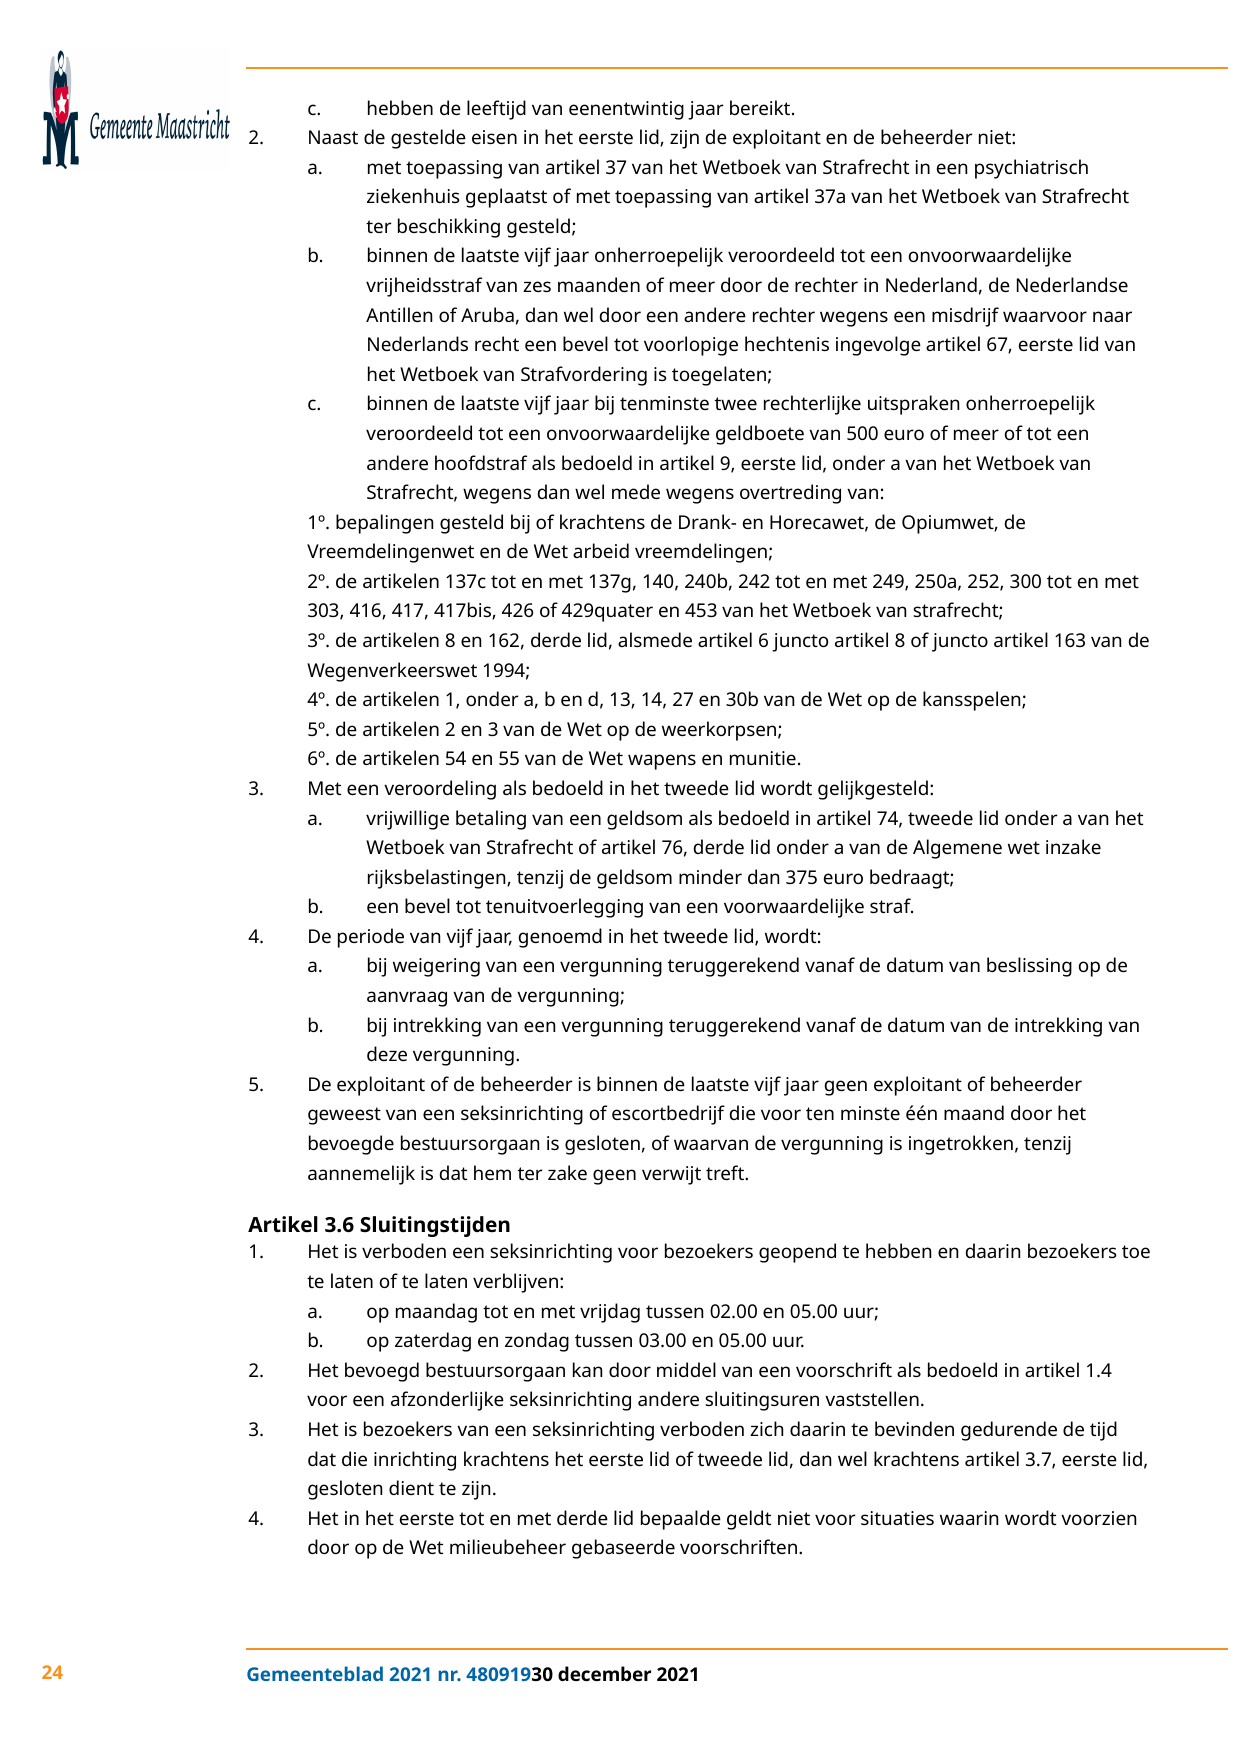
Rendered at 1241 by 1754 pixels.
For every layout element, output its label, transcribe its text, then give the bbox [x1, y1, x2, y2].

list 2º. de artikelen 137c tot en met 137g, 140, 240b, 242 tot en met 249, 250a, 252, 300 tot en met 303, 416, 417, 417bis, 426 of 429quater en 453 van het Wetboek van strafrecht; [248, 568, 1152, 623]
list bij intrekking van een vergunning teruggerekend vanaf de datum van de intrekking van deze vergunning. [307, 1012, 1152, 1067]
list Naast de gestelde eisen in het eerste lid, zijn de exploitant en de beheerder niet: [248, 124, 1152, 150]
list op zaterdag en zondag tussen 03.00 en 05.00 uur. [307, 1327, 1152, 1353]
list Met een veroordeling als bedoeld in het tweede lid wordt gelijkgesteld: [248, 775, 1152, 801]
picture [41, 47, 231, 172]
list 4º. de artikelen 1, onder a, b en d, 13, 14, 27 en 30b van de Wet op de kansspelen; [248, 686, 1152, 712]
list 6º. de artikelen 54 en 55 van de Wet wapens en munitie. [248, 746, 1152, 771]
list vrijwillige betaling van een geldsom als bedoeld in artikel 74, tweede lid onder a van het Wetboek van Strafrecht of artikel 76, derde lid onder a van de Algemene wet inzake rijksbelastingen, tenzij de geldsom minder dan 375 euro bedraagt; [307, 805, 1152, 890]
list Het in het eerste tot en met derde lid bepaalde geldt niet voor situaties waarin wordt voorzien door op de Wet milieubeheer gebaseerde voorschriften. [248, 1505, 1152, 1560]
list De exploitant of de beheerder is binnen de laatste vijf jaar geen exploitant of beheerder geweest van een seksinrichting of escortbedrijf die voor ten minste één maand door het bevoegde bestuursorgaan is gesloten, of waarvan de vergunning is ingetrokken, tenzij aannemelijk is dat hem ter zake geen verwijt treft. [248, 1071, 1152, 1186]
list een bevel tot tenuitvoerlegging van een voorwaardelijke straf. [307, 893, 1152, 919]
list Het is verboden een seksinrichting voor bezoekers geopend te hebben en daarin bezoekers toe te laten of te laten verblijven: [248, 1239, 1152, 1294]
list 1º. bepalingen gesteld bij of krachtens de Drank- en Horecawet, de Opiumwet, de Vreemdelingenwet en de Wet arbeid vreemdelingen; [248, 509, 1152, 564]
list met toepassing van artikel 37 van het Wetboek van Strafrecht in een psychiatrisch ziekenhuis geplaatst of met toepassing van artikel 37a van het Wetboek van Strafrecht ter beschikking gesteld; [307, 154, 1152, 239]
list Het is bezoekers van een seksinrichting verboden zich daarin te bevinden gedurende de tijd dat die inrichting krachtens het eerste lid of tweede lid, dan wel krachtens artikel 3.7, eerste lid, gesloten dient te zijn. [248, 1416, 1152, 1501]
list op maandag tot en met vrijdag tussen 02.00 en 05.00 uur; [307, 1298, 1152, 1323]
list hebben de leeftijd van eenentwintig jaar bereikt. [307, 95, 1152, 121]
list binnen de laatste vijf jaar onherroepelijk veroordeeld tot een onvoorwaardelijke vrijheidsstraf van zes maanden of meer door de rechter in Nederland, de Nederlandse Antillen of Aruba, dan wel door een andere rechter wegens een misdrijf waarvoor naar Nederlands recht een bevel tot voorlopige hechtenis ingevolge artikel 67, eerste lid van het Wetboek van Strafvordering is toegelaten; [307, 243, 1152, 387]
list bij weigering van een vergunning teruggerekend vanaf de datum van beslissing op de aanvraag van de vergunning; [307, 953, 1152, 1008]
list Het bevoegd bestuursorgaan kan door middel van een voorschrift als bedoeld in artikel 1.4 voor een afzonderlijke seksinrichting andere sluitingsuren vaststellen. [248, 1357, 1152, 1412]
list 3º. de artikelen 8 en 162, derde lid, alsmede artikel 6 juncto artikel 8 of juncto artikel 163 van de Wegenverkeerswet 1994; [248, 627, 1152, 683]
list 5º. de artikelen 2 en 3 van de Wet op de weerkorpsen; [248, 716, 1152, 742]
list binnen de laatste vijf jaar bij tenminste twee rechterlijke uitspraken onherroepelijk veroordeeld tot een onvoorwaardelijke geldboete van 500 euro of meer of tot een andere hoofdstraf als bedoeld in artikel 9, eerste lid, onder a van het Wetboek van Strafrecht, wegens dan wel mede wegens overtreding van: [307, 391, 1152, 505]
text Artikel 3.6 Sluitingstijden [248, 1210, 1152, 1239]
list De periode van vijf jaar, genoemd in het tweede lid, wordt: [248, 923, 1152, 949]
